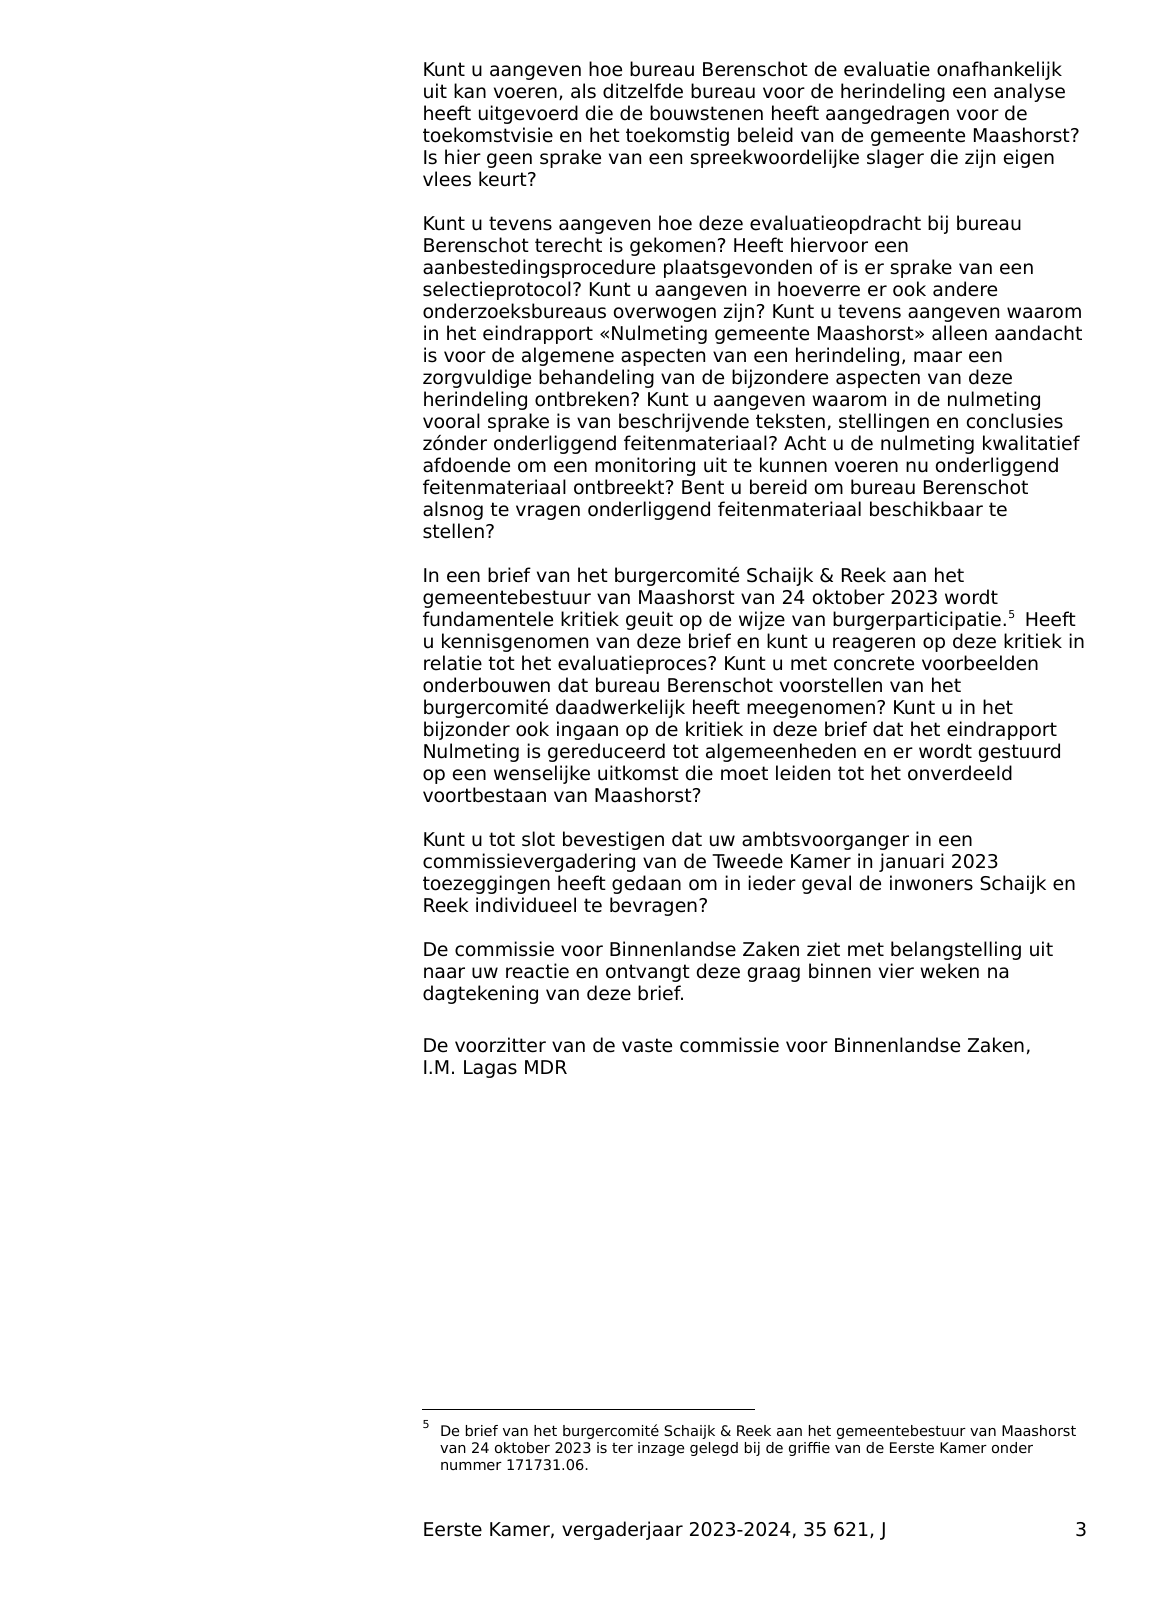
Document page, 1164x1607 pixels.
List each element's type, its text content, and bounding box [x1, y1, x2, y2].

text Kunt u aangeven hoe bureau Berenschot de evaluatie onafhankelijk uit kan voeren, als ditzelfde bureau voor de herindeling een analyse heeft uitgevoerd die de bouwstenen heeft aangedragen voor de toekomstvisie en het toekomstig beleid van de gemeente Maashorst? Is hier geen sprake van een spreekwoordelijke slager die zijn eigen vlees keurt? [422, 59, 1087, 191]
text Kunt u tevens aangeven hoe deze evaluatieopdracht bij bureau Berenschot terecht is gekomen? Heeft hiervoor een aanbestedingsprocedure plaatsgevonden of is er sprake van een selectieprotocol? Kunt u aangeven in hoeverre er ook andere onderzoeksbureaus overwogen zijn? Kunt u tevens aangeven waarom in het eindrapport «Nulmeting gemeente Maashorst» alleen aandacht is voor de algemene aspecten van een herindeling, maar een zorgvuldige behandeling van de bijzondere aspecten van deze herindeling ontbreken? Kunt u aangeven waarom in de nulmeting vooral sprake is van beschrijvende teksten, stellingen en conclusies zónder onderliggend feitenmateriaal? Acht u de nulmeting kwalitatief afdoende om een monitoring uit te kunnen voeren nu onderliggend feitenmateriaal ontbreekt? Bent u bereid om bureau Berenschot alsnog te vragen onderliggend feitenmateriaal beschikbaar te stellen? [422, 213, 1087, 543]
text In een brief van het burgercomité Schaijk & Reek aan het gemeentebestuur van Maashorst van 24 oktober 2023 wordt fundamentele kritiek geuit op de wijze van burgerparticipatie. Heeft u kennisgenomen van deze brief en kunt u reageren op deze kritiek in relatie tot het evaluatieproces? Kunt u met concrete voorbeelden onderbouwen dat bureau Berenschot voorstellen van het burgercomité daadwerkelijk heeft meegenomen? Kunt u in het bijzonder ook ingaan op de kritiek in deze brief dat het eindrapport Nulmeting is gereduceerd tot algemeenheden en er wordt gestuurd op een wenselijke uitkomst die moet leiden tot het onverdeeld voortbestaan van Maashorst? [422, 565, 1087, 807]
text De brief van het burgercomité Schaijk & Reek aan het gemeentebestuur van Maashorst van 24 oktober 2023 is ter inzage gelegd bij de griffie van de Eerste Kamer onder nummer 171731.06. [422, 1418, 1087, 1474]
text Kunt u tot slot bevestigen dat uw ambtsvoorganger in een commissievergadering van de Tweede Kamer in januari 2023 toezeggingen heeft gedaan om in ieder geval de inwoners Schaijk en Reek individueel te bevragen? [422, 829, 1087, 917]
text De commissie voor Binnenlandse Zaken ziet met belangstelling uit naar uw reactie en ontvangt deze graag binnen vier weken na dagtekening van deze brief. [422, 939, 1087, 1005]
text De voorzitter van de vaste commissie voor Binnenlandse Zaken, I.M. Lagas MDR [422, 1035, 1087, 1079]
